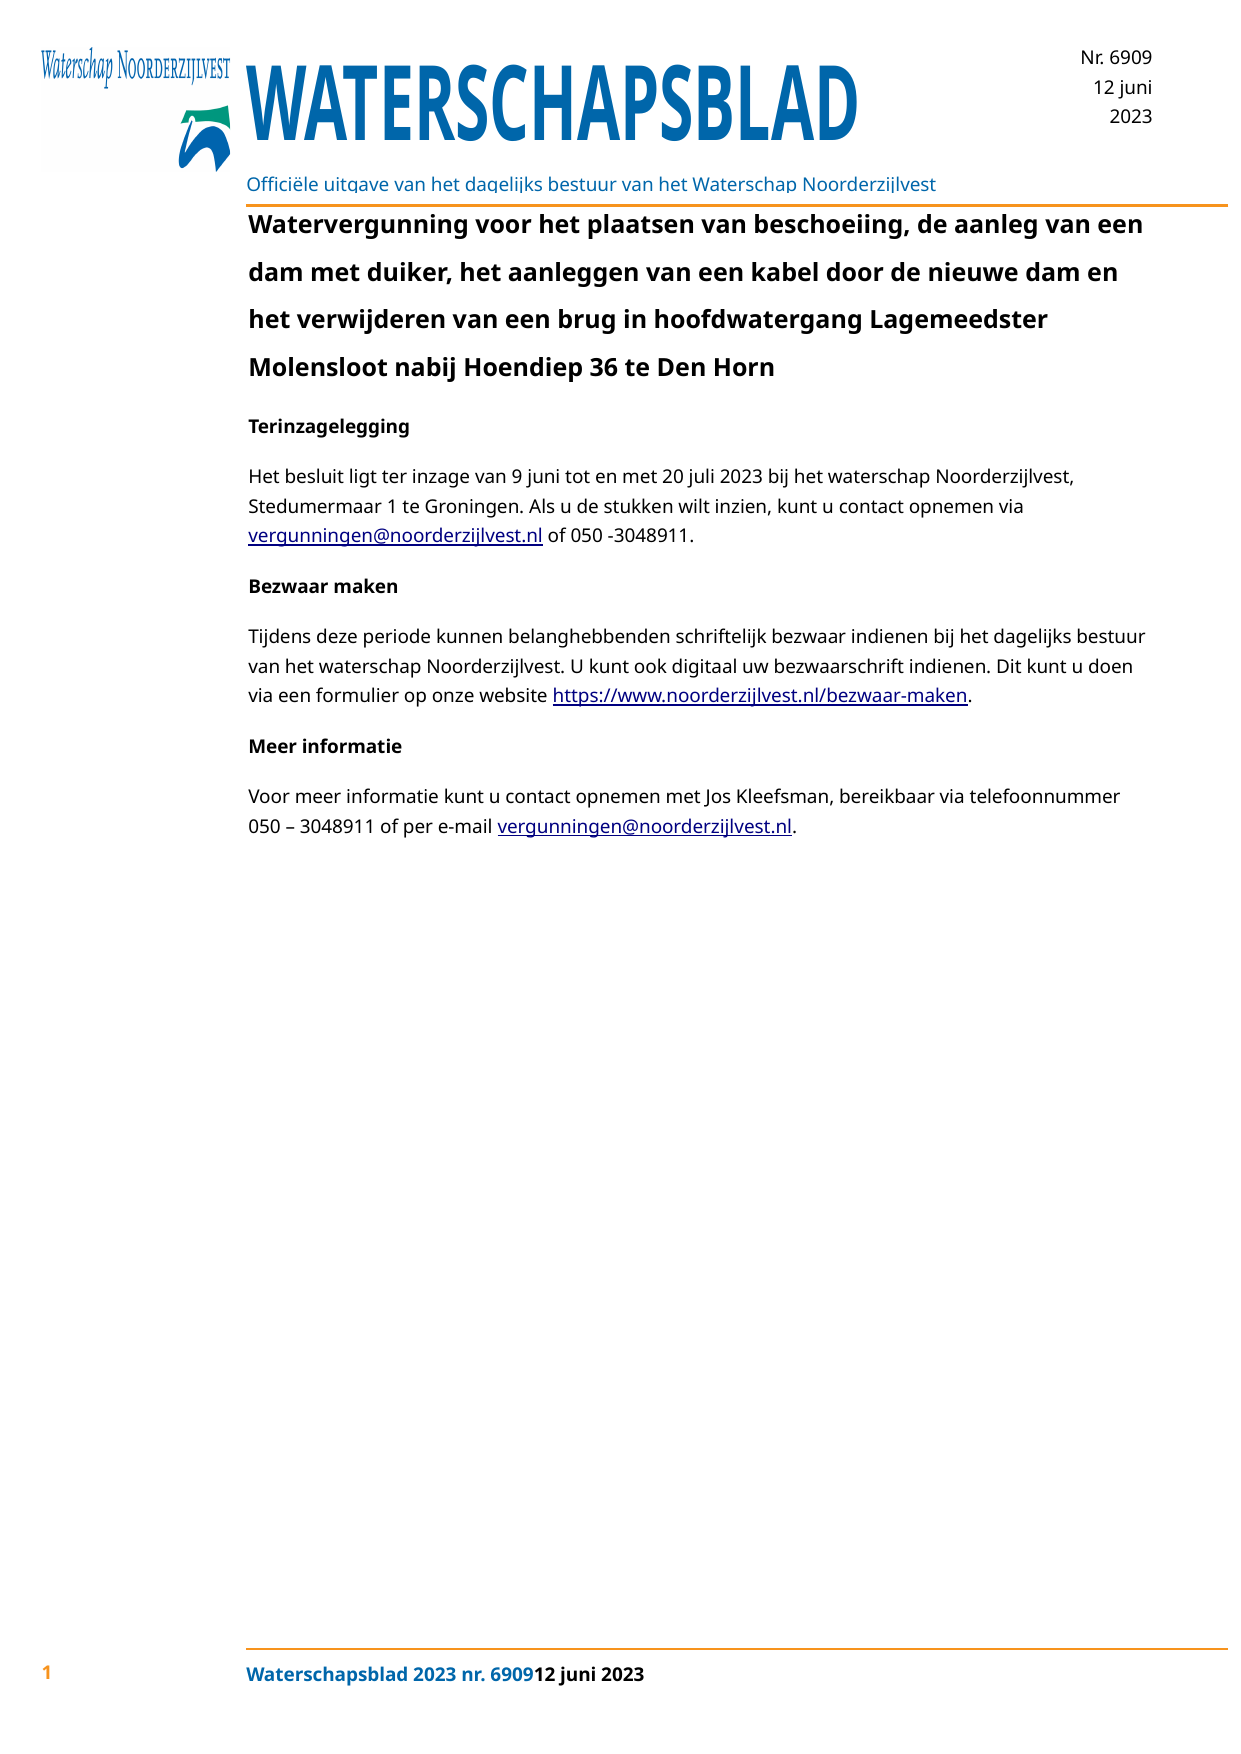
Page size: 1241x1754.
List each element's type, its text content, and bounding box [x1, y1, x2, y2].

text Watervergunning voor het plaatsen van beschoeiing, de aanleg van een dam met duiker, het aanleggen van een kabel door de nieuwe dam en het verwijderen van een brug in hoofdwatergang Lagemeedster Molensloot nabij Hoendiep 36 te Den Horn [248, 207, 1152, 384]
text Meer informatie [248, 733, 1152, 759]
text Terinzagelegging [248, 413, 1152, 439]
text Het besluit ligt ter inzage van 9 juni tot en met 20 juli 2023 bij het waterschap Noorderzijlvest, Stedumermaar 1 te Groningen. Als u de stukken wilt inzien, kunt u contact opnemen via vergunningen@noorderzijlvest.nl of 050 -3048911. [248, 463, 1152, 548]
text Voor meer informatie kunt u contact opnemen met Jos Kleefsman, bereikbaar via telefoonnummer 050 – 3048911 of per e-mail vergunningen@noorderzijlvest.nl. [248, 783, 1152, 839]
text Bezwaar maken [248, 573, 1152, 599]
text Tijdens deze periode kunnen belanghebbenden schriftelijk bezwaar indienen bij het dagelijks bestuur van het waterschap Noorderzijlvest. U kunt ook digitaal uw bezwaarschrift indienen. Dit kunt u doen via een formulier op onze website https://www.noorderzijlvest.nl/bezwaar-maken. [248, 623, 1152, 708]
picture [41, 47, 231, 172]
